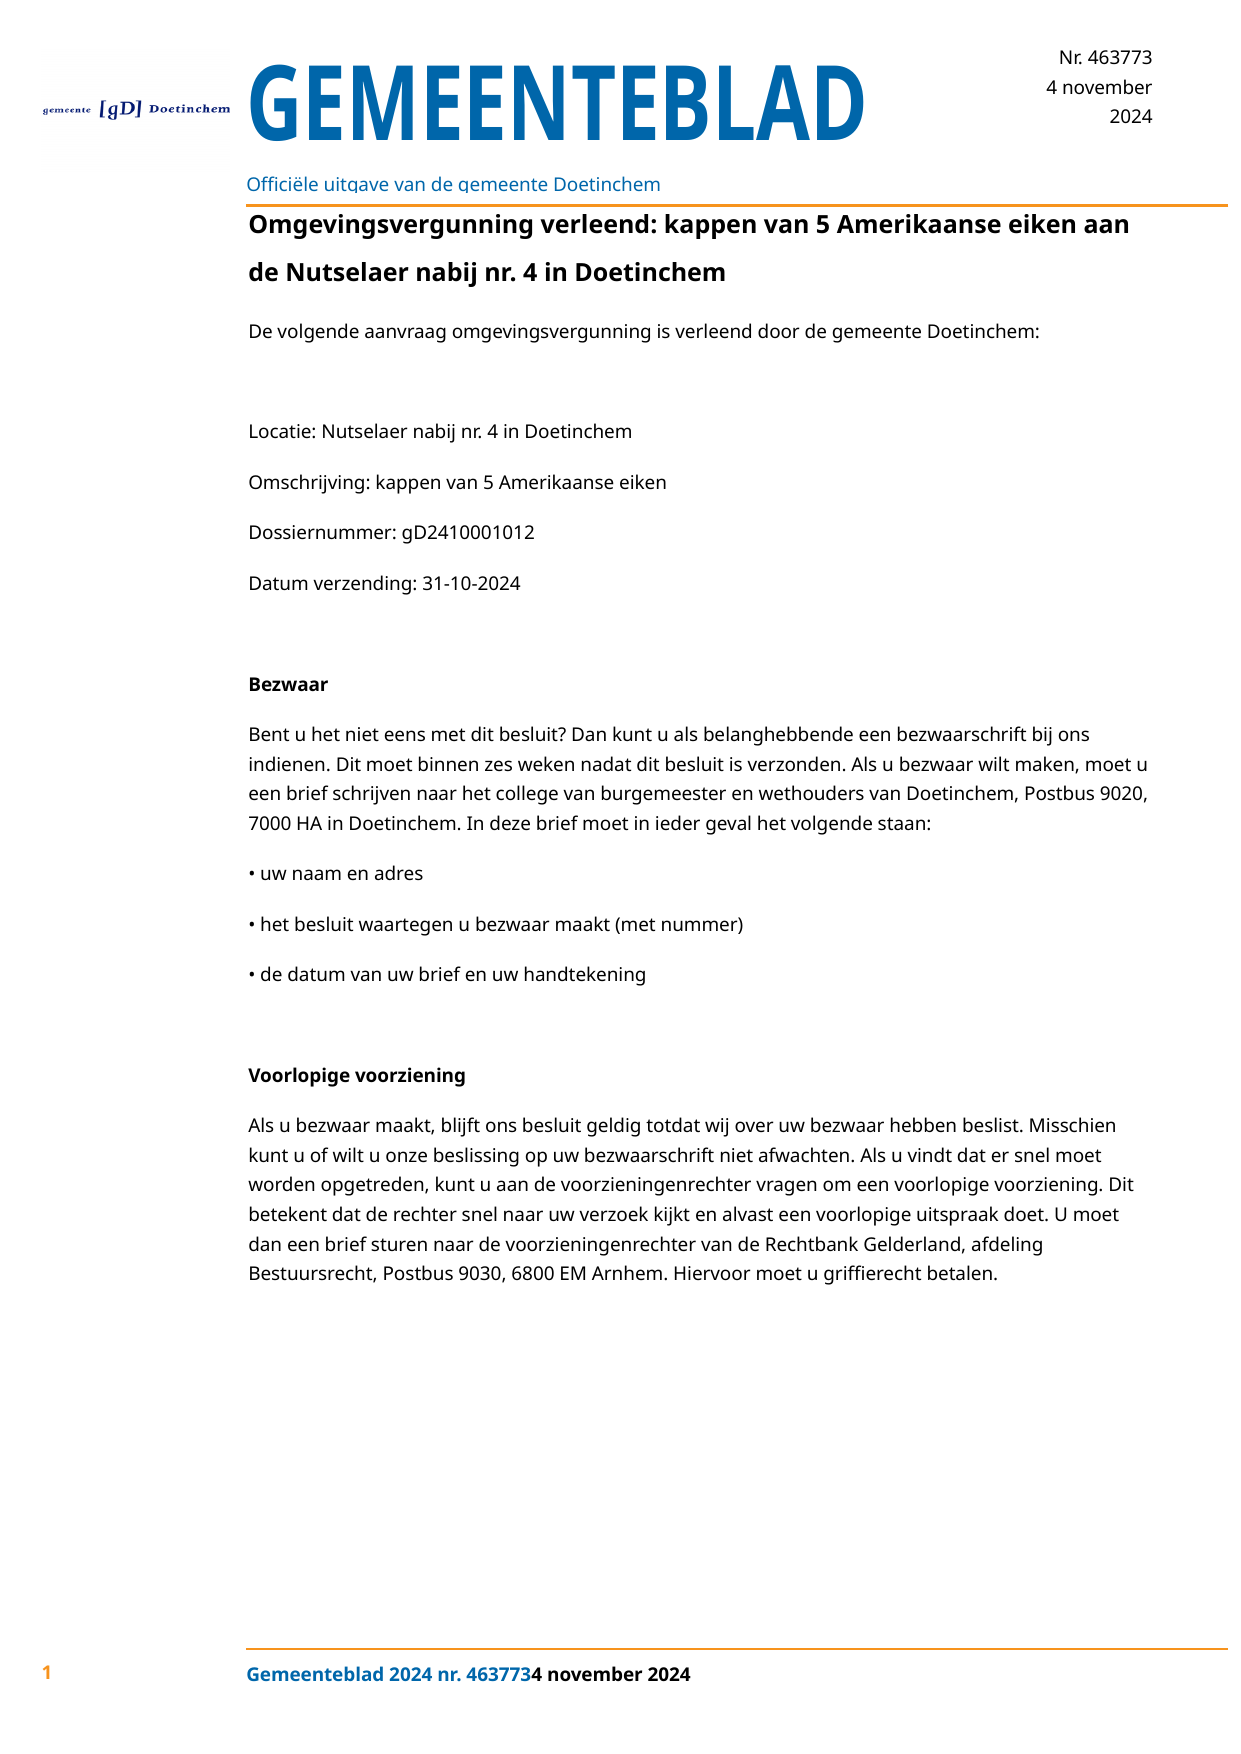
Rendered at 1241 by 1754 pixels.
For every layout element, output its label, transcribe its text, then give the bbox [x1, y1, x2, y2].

text Voorlopige voorziening [248, 1062, 1152, 1088]
text • het besluit waartegen u bezwaar maakt (met nummer) [248, 911, 1152, 937]
text Bezwaar [248, 671, 1152, 697]
picture [41, 47, 231, 172]
text Omgevingsvergunning verleend: kappen van 5 Amerikaanse eiken aan de Nutselaer nabij nr. 4 in Doetinchem [248, 207, 1152, 288]
text Omschrijving: kappen van 5 Amerikaanse eiken [248, 469, 1152, 495]
text Dossiernummer: gD2410001012 [248, 519, 1152, 545]
text Datum verzending: 31-10-2024 [248, 570, 1152, 596]
text • uw naam en adres [248, 860, 1152, 886]
text • de datum van uw brief en uw handtekening [248, 961, 1152, 987]
text Als u bezwaar maakt, blijft ons besluit geldig totdat wij over uw bezwaar hebben beslist. Misschien kunt u of wilt u onze beslissing op uw bezwaarschrift niet afwachten. Als u vindt dat er snel moet worden opgetreden, kunt u aan de voorzieningenrechter vragen om een voorlopige voorziening. Dit betekent dat de rechter snel naar uw verzoek kijkt en alvast een voorlopige uitspraak doet. U moet dan een brief sturen naar de voorzieningenrechter van de Rechtbank Gelderland, afdeling Bestuursrecht, Postbus 9030, 6800 EM Arnhem. Hiervoor moet u griffierecht betalen. [248, 1112, 1152, 1286]
text Locatie: Nutselaer nabij nr. 4 in Doetinchem [248, 419, 1152, 444]
text De volgende aanvraag omgevingsvergunning is verleend door de gemeente Doetinchem: [248, 318, 1152, 344]
text Bent u het niet eens met dit besluit? Dan kunt u als belanghebbende een bezwaarschrift bij ons indienen. Dit moet binnen zes weken nadat dit besluit is verzonden. Als u bezwaar wilt maken, moet u een brief schrijven naar het college van burgemeester en wethouders van Doetinchem, Postbus 9020, 7000 HA in Doetinchem. In deze brief moet in ieder geval het volgende staan: [248, 721, 1152, 836]
